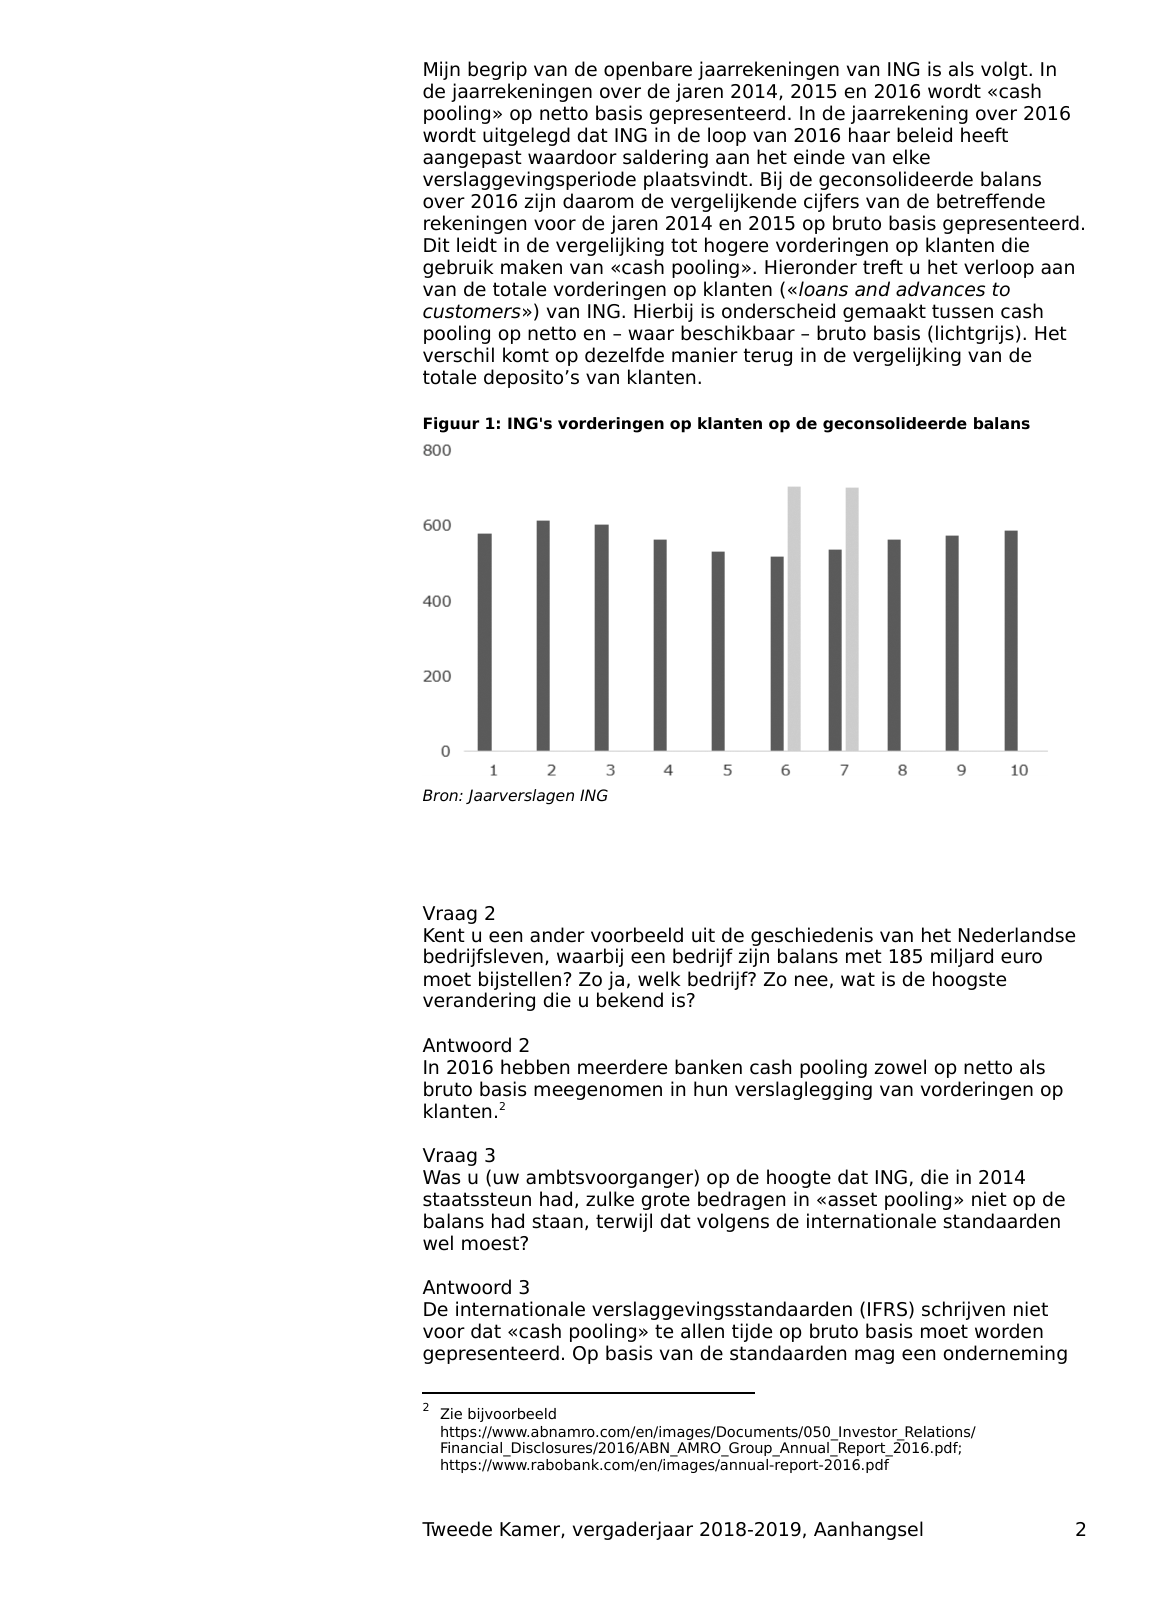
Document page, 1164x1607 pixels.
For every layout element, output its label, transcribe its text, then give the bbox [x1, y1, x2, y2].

text Bron: Jaarverslagen ING [422, 787, 1048, 805]
text Zie bijvoorbeeld https://www.abnamro.com/en/images/Documents/050_Investor_Relations/Financial_Disclosures/2016/ABN_AMRO_Group_Annual_Report_2016.pdf; https://www.rabobank.com/en/images/annual-report-2016.pdf [422, 1402, 1087, 1474]
text De internationale verslaggevingsstandaarden (IFRS) schrijven niet voor dat «cash pooling» te allen tijde op bruto basis moet worden gepresenteerd. Op basis van de standaarden mag een onderneming [422, 1299, 1087, 1365]
text Mijn begrip van de openbare jaarrekeningen van ING is als volgt. In de jaarrekeningen over de jaren 2014, 2015 en 2016 wordt «cash pooling» op netto basis gepresenteerd. In de jaarrekening over 2016 wordt uitgelegd dat ING in de loop van 2016 haar beleid heeft aangepast waardoor saldering aan het einde van elke verslaggevingsperiode plaatsvindt. Bij de geconsolideerde balans over 2016 zijn daarom de vergelijkende cijfers van de betreffende rekeningen voor de jaren 2014 en 2015 op bruto basis gepresenteerd. Dit leidt in de vergelijking tot hogere vorderingen op klanten die gebruik maken van «cash pooling». Hieronder treft u het verloop aan van de totale vorderingen op klanten («loans and advances to customers») van ING. Hierbij is onderscheid gemaakt tussen cash pooling op netto en – waar beschikbaar – bruto basis (lichtgrijs). Het verschil komt op dezelfde manier terug in de vergelijking van de totale deposito’s van klanten. [422, 59, 1087, 389]
text Antwoord 2 [422, 1034, 1087, 1057]
picture [422, 444, 1049, 776]
text Was u (uw ambtsvoorganger) op de hoogte dat ING, die in 2014 staatssteun had, zulke grote bedragen in «asset pooling» niet op de balans had staan, terwijl dat volgens de internationale standaarden wel moest? [422, 1167, 1087, 1254]
text Antwoord 3 [422, 1277, 1087, 1299]
text Kent u een ander voorbeeld uit de geschiedenis van het Nederlandse bedrijfsleven, waarbij een bedrijf zijn balans met 185 miljard euro moet bijstellen? Zo ja, welk bedrijf? Zo nee, wat is de hoogste verandering die u bekend is? [422, 924, 1087, 1012]
text In 2016 hebben meerdere banken cash pooling zowel op netto als bruto basis meegenomen in hun verslaglegging van vorderingen op klanten. [422, 1057, 1087, 1122]
text Vraag 3 [422, 1145, 1087, 1167]
text Figuur 1: ING's vorderingen op klanten op de geconsolideerde balans [422, 415, 1048, 433]
text Vraag 2 [422, 902, 1087, 924]
